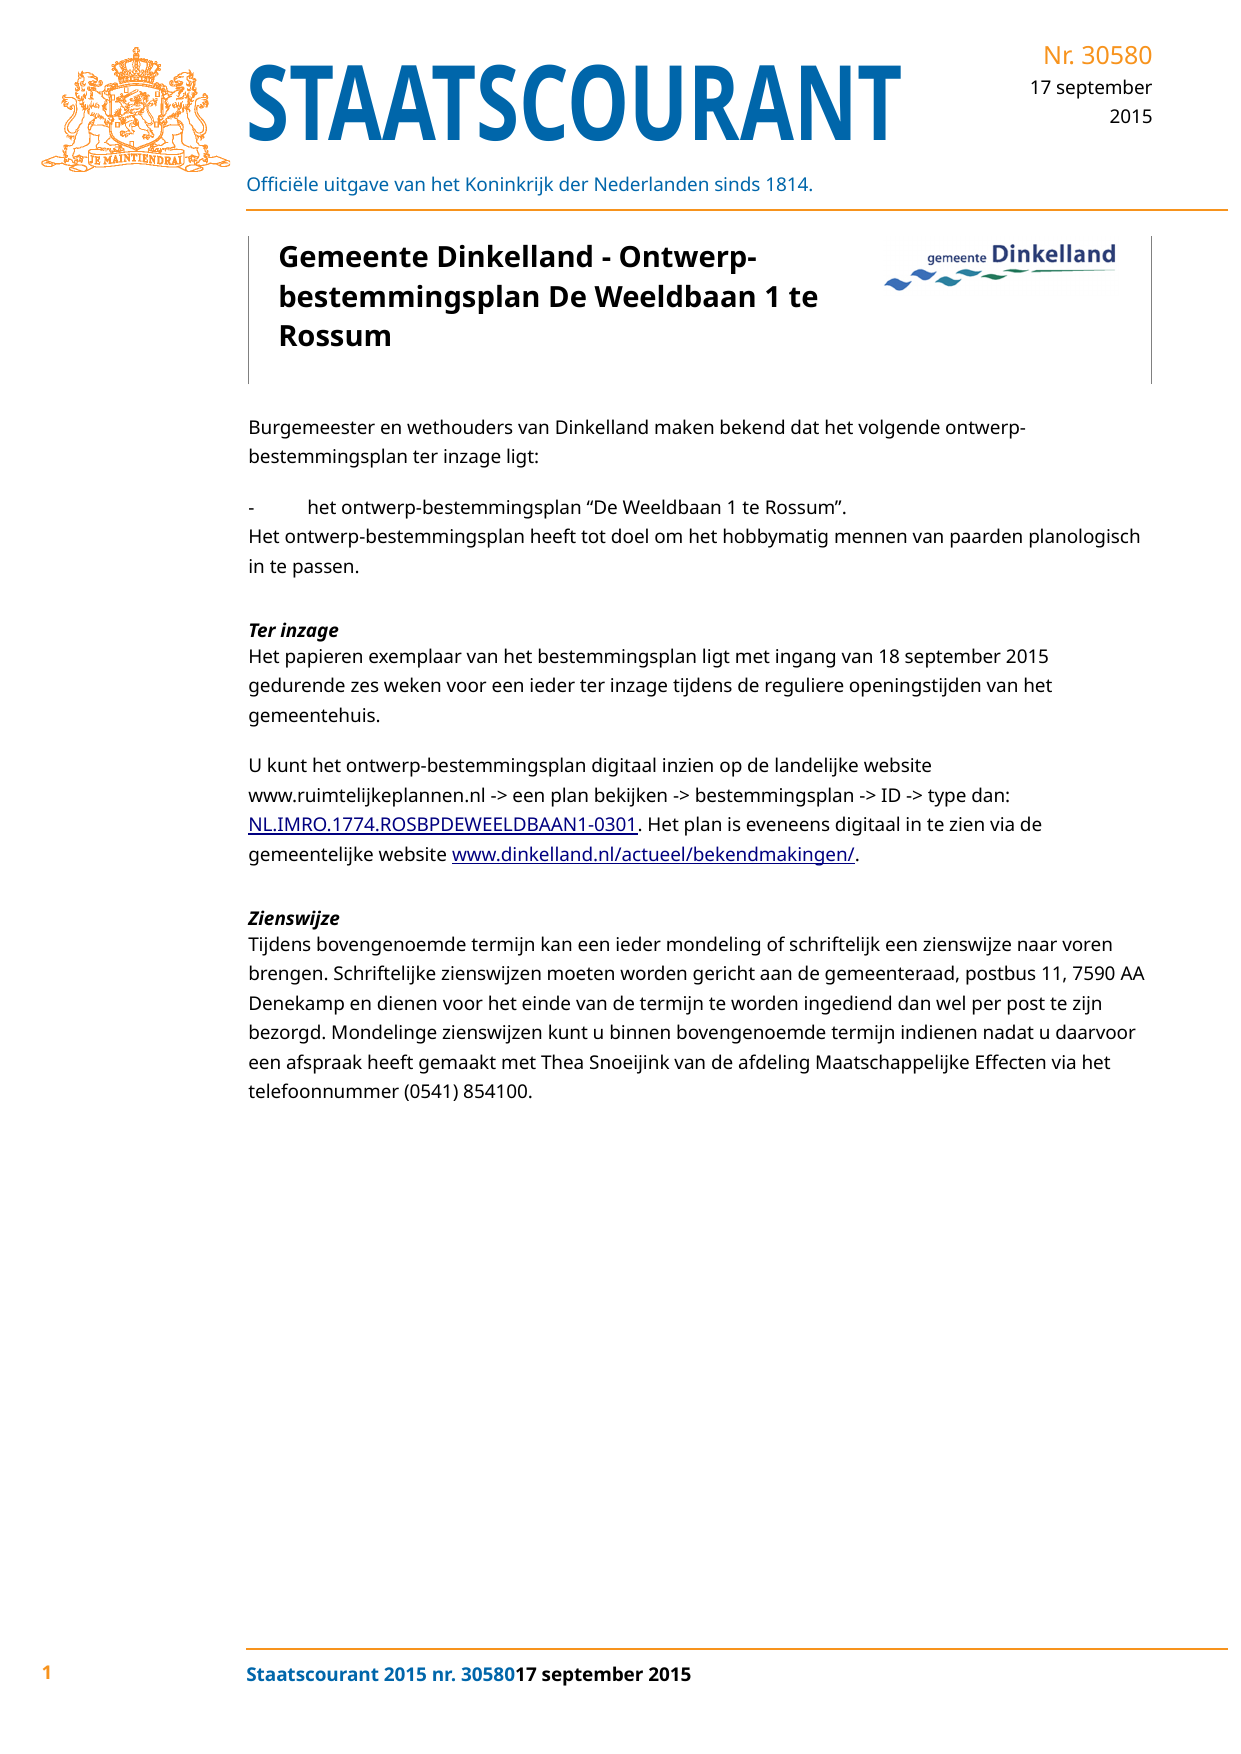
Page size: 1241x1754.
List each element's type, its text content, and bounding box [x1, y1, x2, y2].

text Tijdens bovengenoemde termijn kan een ieder mondeling of schriftelijk een zienswijze naar voren brengen. Schriftelijke zienswijzen moeten worden gericht aan de gemeenteraad, postbus 11, 7590 AA Denekamp en dienen voor het einde van de termijn te worden ingediend dan wel per post te zijn bezorgd. Mondelinge zienswijzen kunt u binnen bovengenoemde termijn indienen nadat u daarvoor een afspraak heeft gemaakt met Thea Snoeijink van de afdeling Maatschappelijke Effecten via het telefoonnummer (0541) 854100. [248, 931, 1152, 1104]
table_header Gemeente Dinkelland - Ontwerp-bestemmingsplan De Weeldbaan 1 te Rossum [249, 236, 850, 384]
text Zienswijze [248, 905, 1152, 931]
picture [882, 236, 1119, 296]
text Burgemeester en wethouders van Dinkelland maken bekend dat het volgende ontwerp-bestemmingsplan ter inzage ligt: [248, 414, 1152, 469]
list het ontwerp-bestemmingsplan “De Weeldbaan 1 te Rossum”. [248, 494, 1152, 520]
text U kunt het ontwerp-bestemmingsplan digitaal inzien op de landelijke website www.ruimtelijkeplannen.nl -> een plan bekijken -> bestemmingsplan -> ID -> type dan: NL.IMRO.1774.ROSBPDEWEELDBAAN1-0301. Het plan is eveneens digitaal in te zien via de gemeentelijke website www.dinkelland.nl/actueel/bekendmakingen/. [248, 752, 1152, 867]
text Het papieren exemplaar van het bestemmingsplan ligt met ingang van 18 september 2015 gedurende zes weken voor een ieder ter inzage tijdens de reguliere openingstijden van het gemeentehuis. [248, 643, 1152, 728]
picture [41, 47, 231, 172]
table_header [850, 236, 1151, 384]
text Ter inzage [248, 617, 1152, 643]
text Het ontwerp-bestemmingsplan heeft tot doel om het hobbymatig mennen van paarden planologisch in te passen. [248, 523, 1152, 579]
